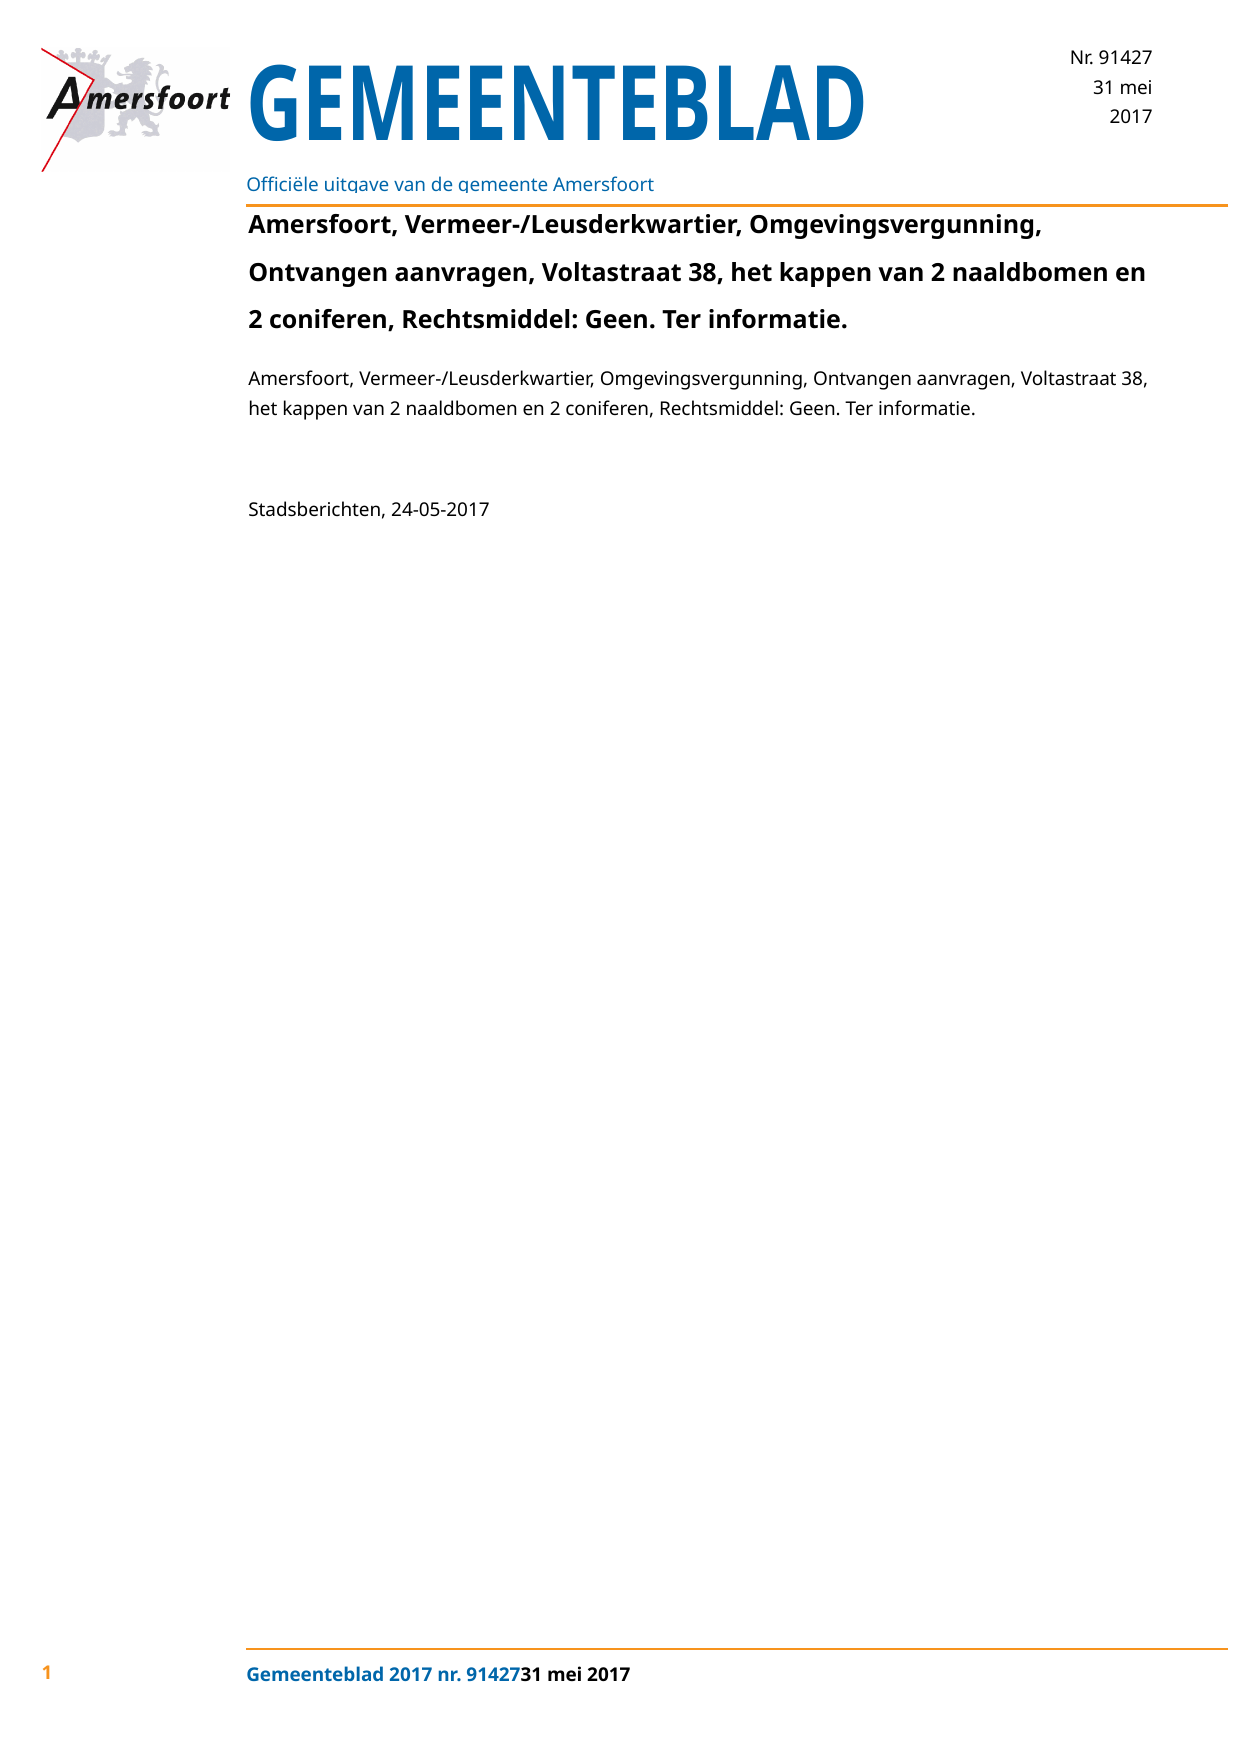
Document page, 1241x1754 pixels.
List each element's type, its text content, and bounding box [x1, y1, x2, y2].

picture [41, 47, 231, 172]
text Stadsberichten, 24-05-2017 [248, 496, 1152, 522]
text Amersfoort, Vermeer-/Leusderkwartier, Omgevingsvergunning, Ontvangen aanvragen, Voltastraat 38, het kappen van 2 naaldbomen en 2 coniferen, Rechtsmiddel: Geen. Ter informatie. [248, 207, 1152, 336]
text Amersfoort, Vermeer-/Leusderkwartier, Omgevingsvergunning, Ontvangen aanvragen, Voltastraat 38, het kappen van 2 naaldbomen en 2 coniferen, Rechtsmiddel: Geen. Ter informatie. [248, 366, 1152, 421]
